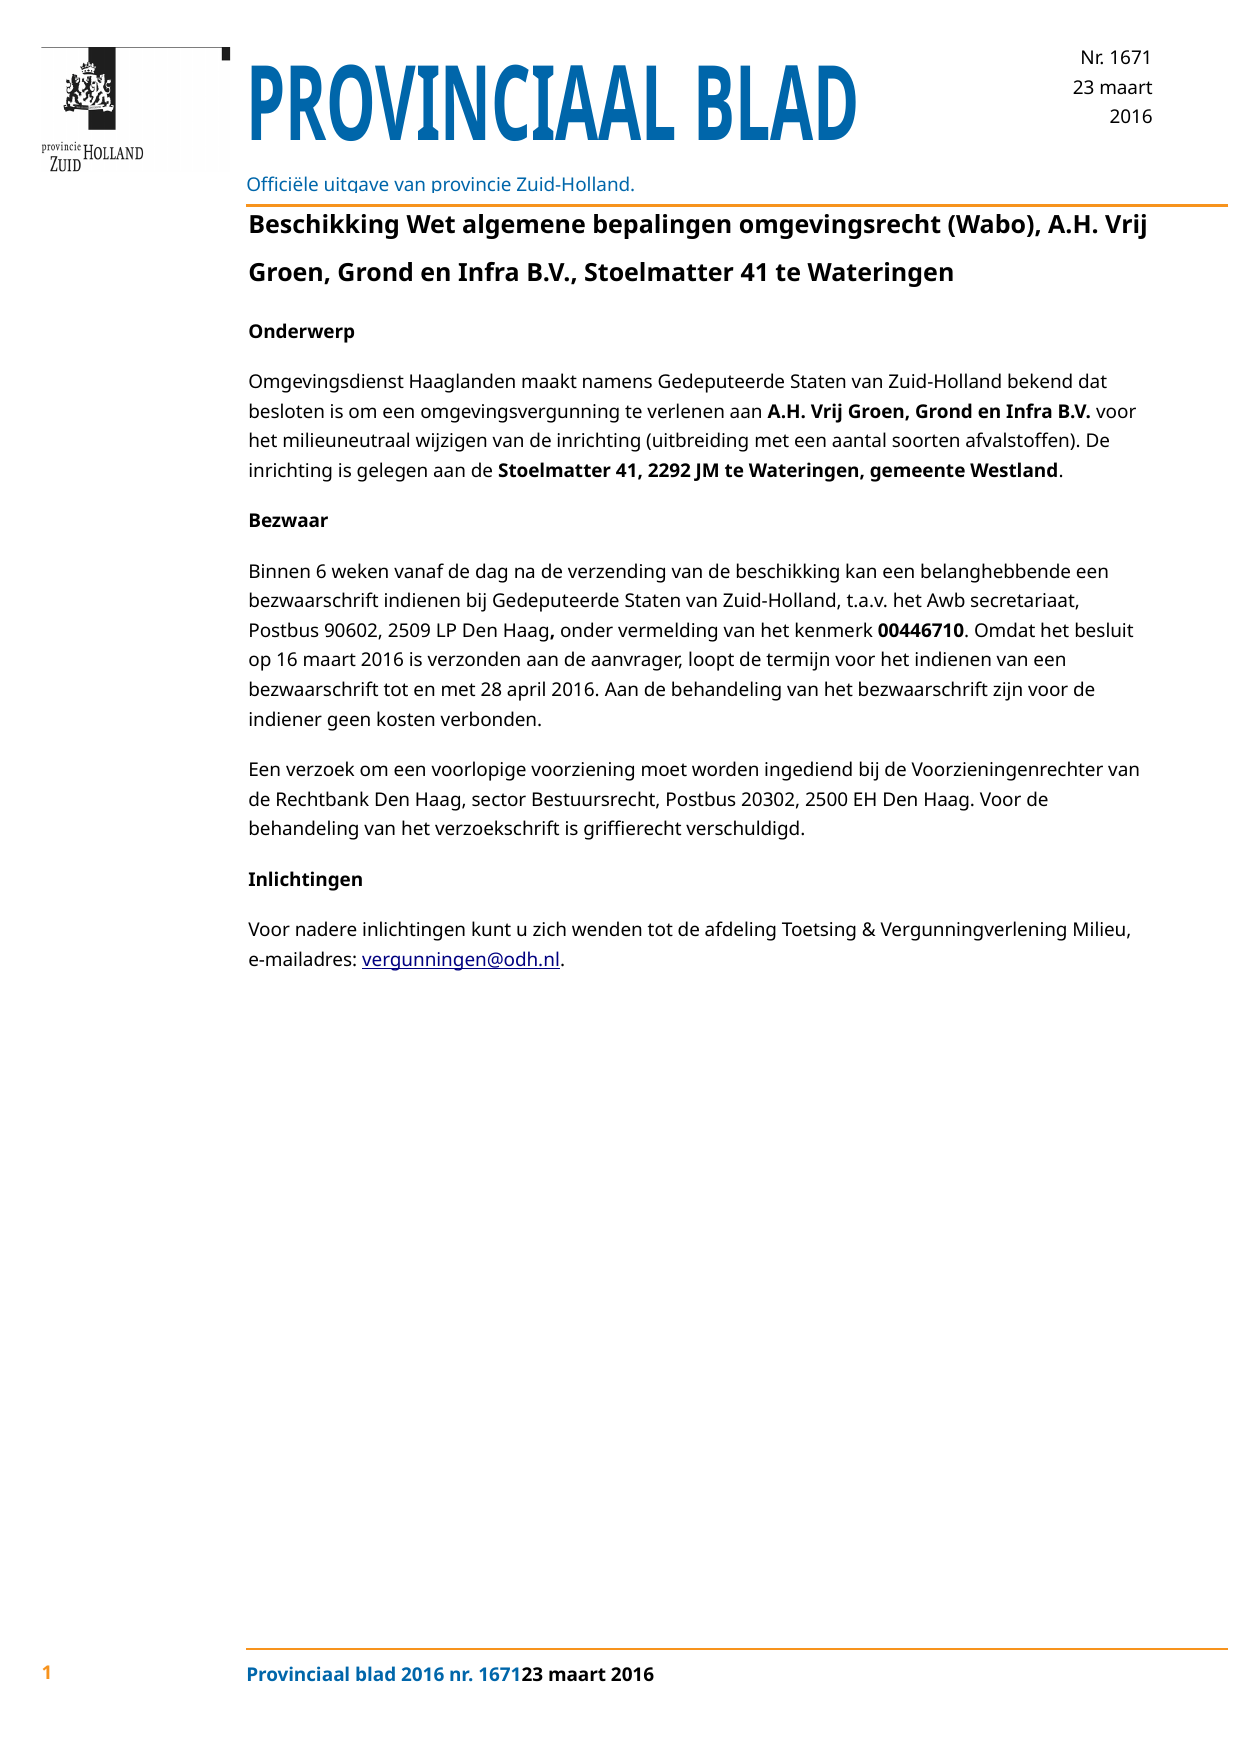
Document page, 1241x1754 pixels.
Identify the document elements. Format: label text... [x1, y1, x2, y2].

text Beschikking Wet algemene bepalingen omgevingsrecht (Wabo), A.H. Vrij Groen, Grond en Infra B.V., Stoelmatter 41 te Wateringen [248, 207, 1152, 288]
text Bezwaar [248, 507, 1152, 533]
text Omgevingsdienst Haaglanden maakt namens Gedeputeerde Staten van Zuid-Holland bekend dat besloten is om een omgevingsvergunning te verlenen aan A.H. Vrij Groen, Grond en Infra B.V. voor het milieuneutraal wijzigen van de inrichting (uitbreiding met een aantal soorten afvalstoffen). De inrichting is gelegen aan de Stoelmatter 41, 2292 JM te Wateringen, gemeente Westland. [248, 368, 1152, 483]
text Een verzoek om een voorlopige voorziening moet worden ingediend bij de Voorzieningenrechter van de Rechtbank Den Haag, sector Bestuursrecht, Postbus 20302, 2500 EH Den Haag. Voor de behandeling van het verzoekschrift is griffierecht verschuldigd. [248, 756, 1152, 841]
text Onderwerp [248, 318, 1152, 344]
picture [41, 47, 231, 172]
text Voor nadere inlichtingen kunt u zich wenden tot de afdeling Toetsing & Vergunningverlening Milieu, e-mailadres: vergunningen@odh.nl. [248, 916, 1152, 972]
text Inlichtingen [248, 866, 1152, 892]
text Binnen 6 weken vanaf de dag na de verzending van de beschikking kan een belanghebbende een bezwaarschrift indienen bij Gedeputeerde Staten van Zuid-Holland, t.a.v. het Awb secretariaat, Postbus 90602, 2509 LP Den Haag, onder vermelding van het kenmerk 00446710. Omdat het besluit op 16 maart 2016 is verzonden aan de aanvrager, loopt de termijn voor het indienen van een bezwaarschrift tot en met 28 april 2016. Aan de behandeling van het bezwaarschrift zijn voor de indiener geen kosten verbonden. [248, 558, 1152, 732]
